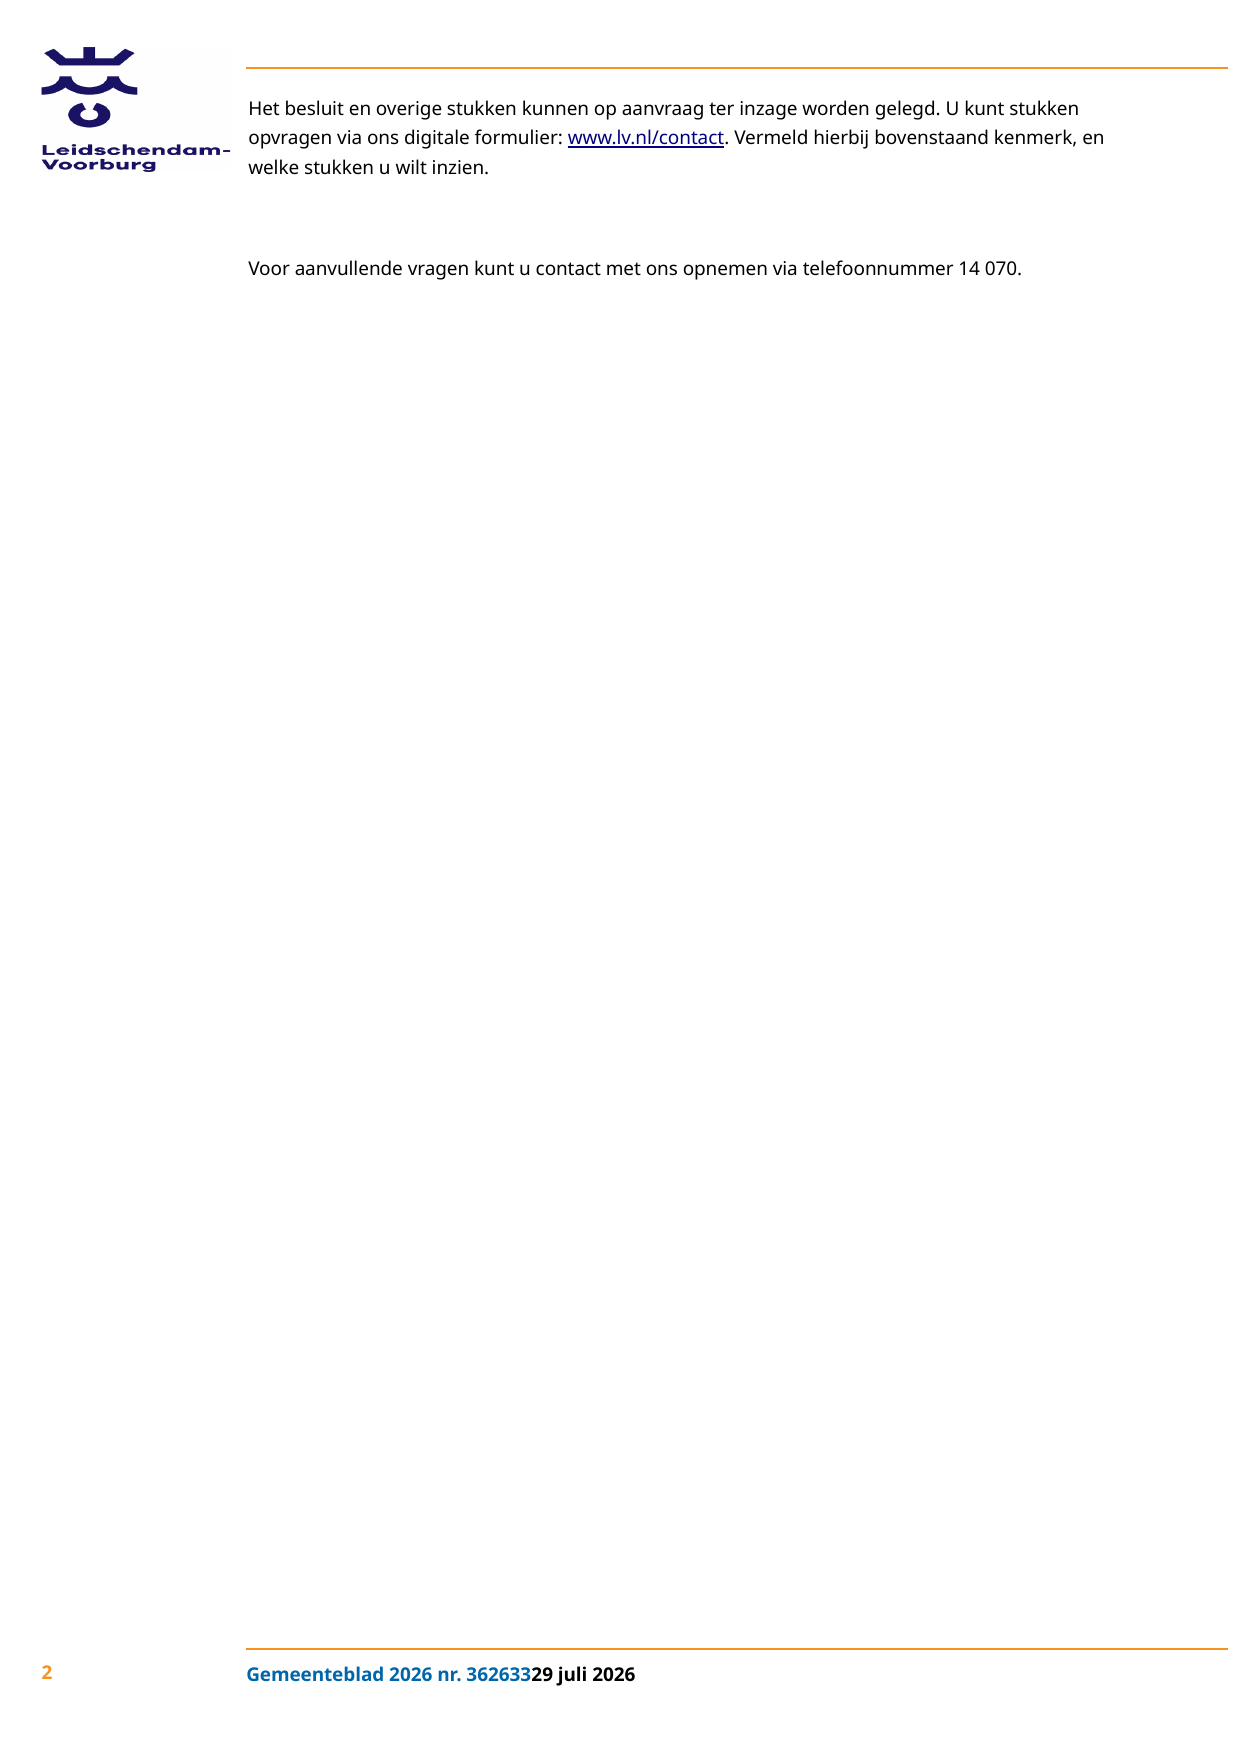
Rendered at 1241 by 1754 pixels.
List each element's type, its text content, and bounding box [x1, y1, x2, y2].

text Het besluit en overige stukken kunnen op aanvraag ter inzage worden gelegd. U kunt stukken opvragen via ons digitale formulier: www.lv.nl/contact. Vermeld hierbij bovenstaand kenmerk, en welke stukken u wilt inzien. [248, 95, 1152, 180]
picture [41, 47, 231, 172]
text Voor aanvullende vragen kunt u contact met ons opnemen via telefoonnummer 14 070. [248, 255, 1152, 281]
